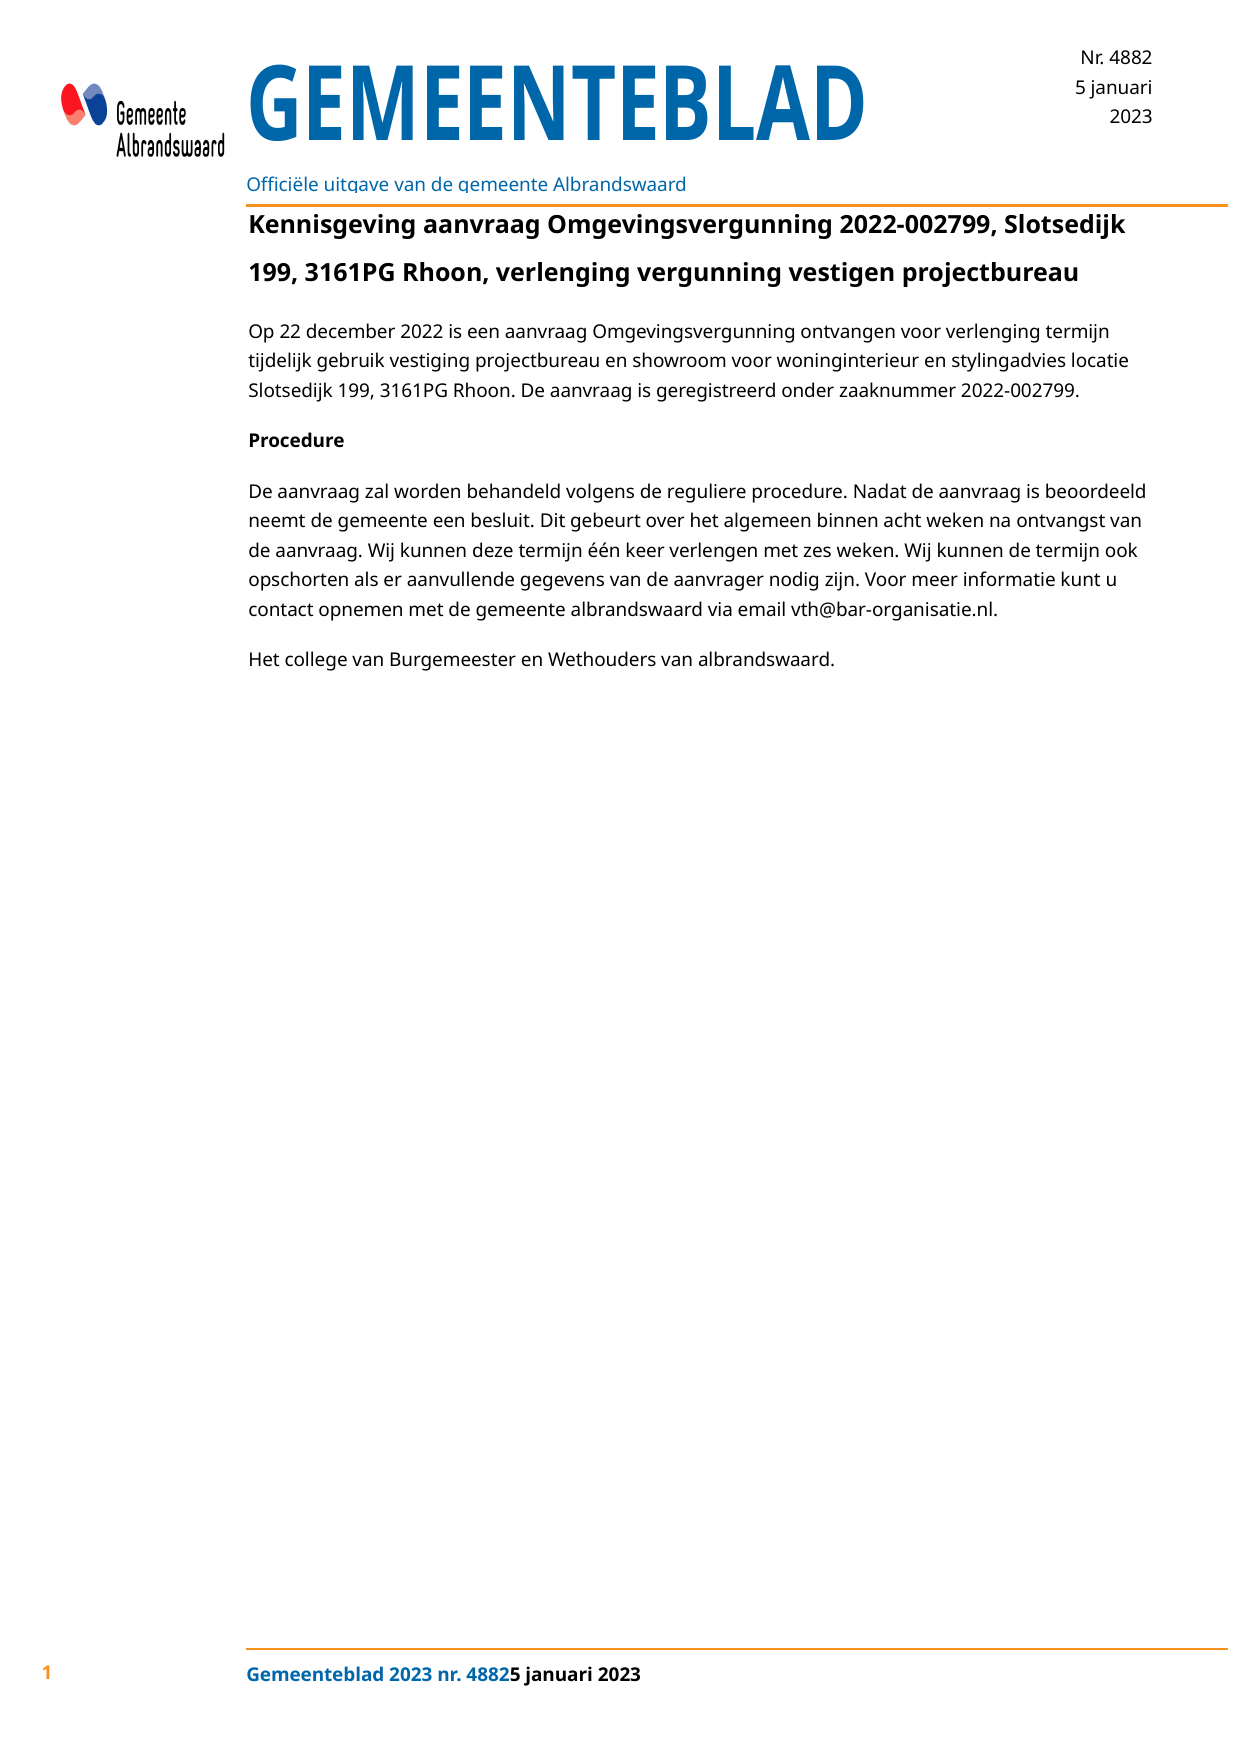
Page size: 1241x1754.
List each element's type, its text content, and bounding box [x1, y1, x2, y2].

picture [41, 47, 231, 172]
text Op 22 december 2022 is een aanvraag Omgevingsvergunning ontvangen voor verlenging termijn tijdelijk gebruik vestiging projectbureau en showroom voor woninginterieur en stylingadvies locatie Slotsedijk 199, 3161PG Rhoon. De aanvraag is geregistreerd onder zaaknummer 2022-002799. [248, 318, 1152, 403]
text Kennisgeving aanvraag Omgevingsvergunning 2022-002799, Slotsedijk 199, 3161PG Rhoon, verlenging vergunning vestigen projectbureau [248, 207, 1152, 288]
text Het college van Burgemeester en Wethouders van albrandswaard. [248, 647, 1152, 672]
text De aanvraag zal worden behandeld volgens de reguliere procedure. Nadat de aanvraag is beoordeeld neemt de gemeente een besluit. Dit gebeurt over het algemeen binnen acht weken na ontvangst van de aanvraag. Wij kunnen deze termijn één keer verlengen met zes weken. Wij kunnen de termijn ook opschorten als er aanvullende gegevens van de aanvrager nodig zijn. Voor meer informatie kunt u contact opnemen met de gemeente albrandswaard via email vth@bar-organisatie.nl. [248, 478, 1152, 622]
text Procedure [248, 427, 1152, 453]
